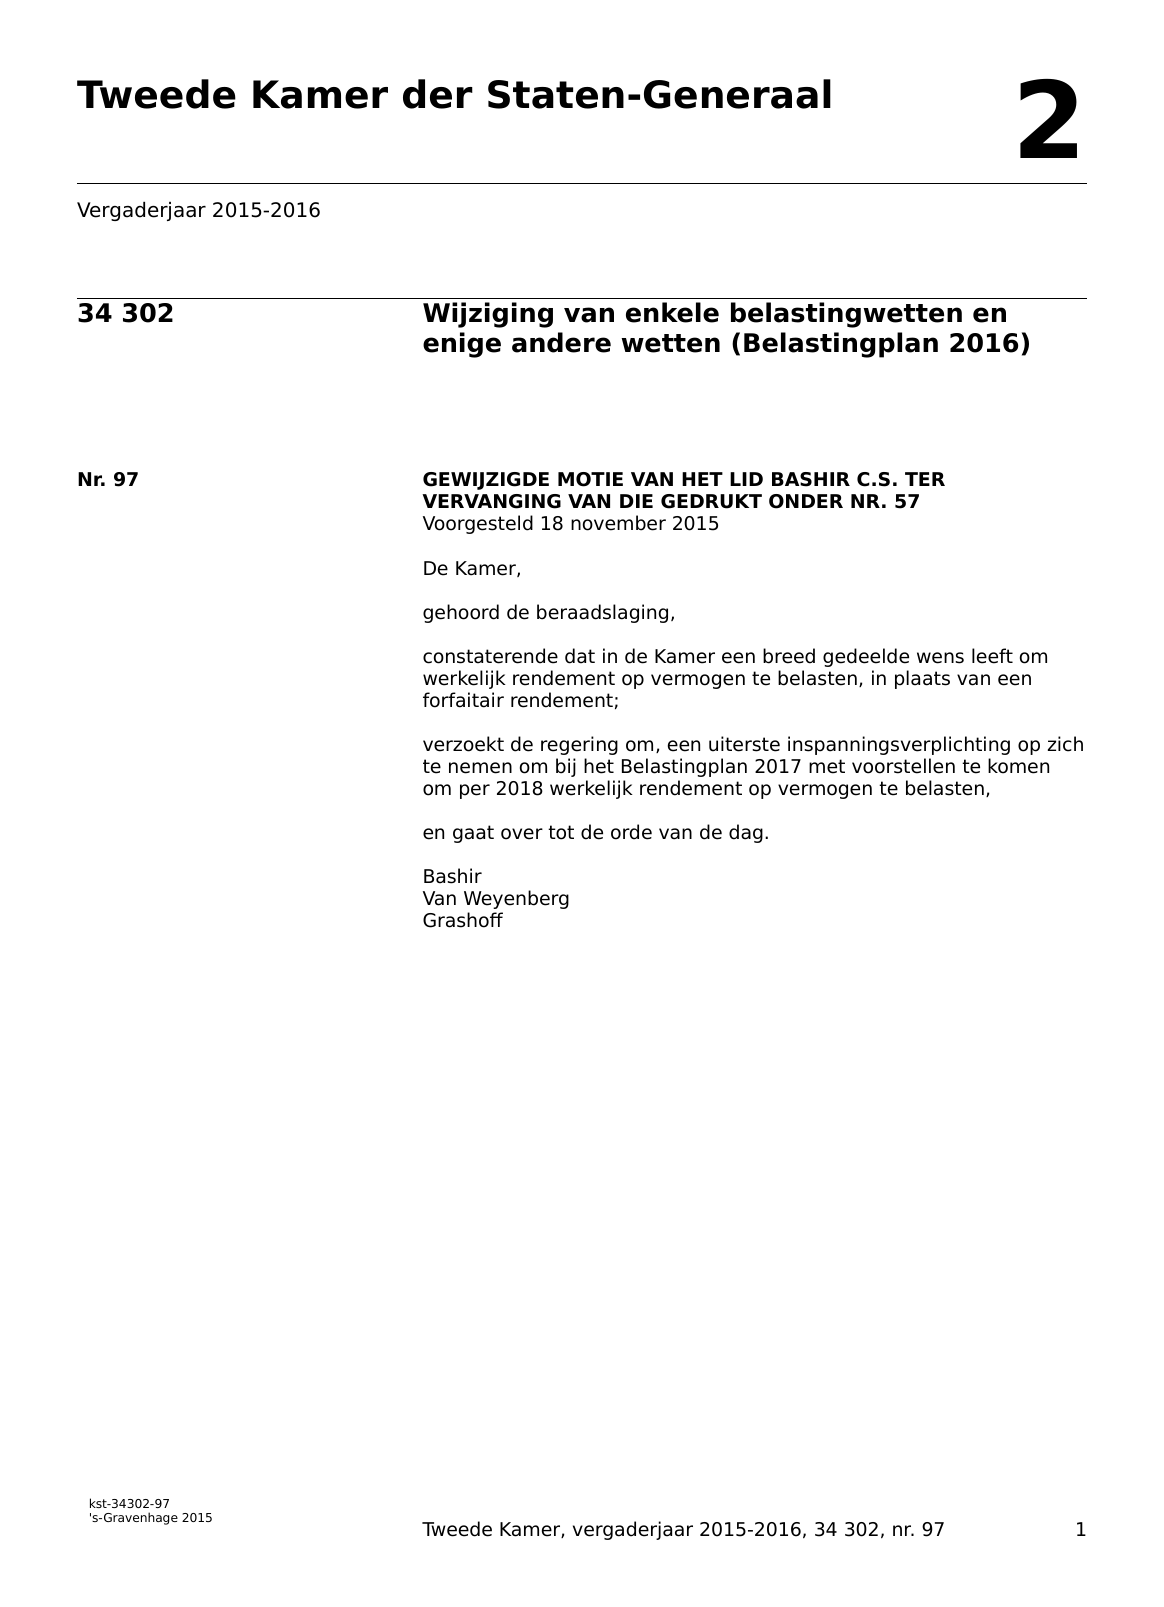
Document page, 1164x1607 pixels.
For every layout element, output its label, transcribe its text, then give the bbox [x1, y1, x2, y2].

text 's-Gravenhage 2015 [88, 1511, 323, 1525]
table_cell Vergaderjaar 2015-2016 [77, 184, 1087, 298]
text verzoekt de regering om, een uiterste inspanningsverplichting op zich te nemen om bij het Belastingplan 2017 met voorstellen te komen om per 2018 werkelijk rendement op vermogen te belasten, [422, 734, 1087, 800]
text Voorgesteld 18 november 2015 [422, 513, 1087, 535]
text en gaat over tot de orde van de dag. [422, 822, 1087, 844]
table_header 2 [886, 59, 1087, 183]
subtitle Nr. 97 GEWIJZIGDE MOTIE VAN HET LID BASHIR C.S. TER VERVANGING VAN DIE GEDRUKT ONDER NR. 57 [77, 469, 1087, 513]
text Grashoff [422, 910, 1087, 932]
text De Kamer, [422, 557, 1087, 579]
text gehoord de beraadslaging, [422, 602, 1087, 624]
text Van Weyenberg [422, 888, 1087, 910]
text kst-34302-97 [88, 1497, 323, 1511]
text constaterende dat in de Kamer een breed gedeelde wens leeft om werkelijk rendement op vermogen te belasten, in plaats van een forfaitair rendement; [422, 646, 1087, 712]
table_header Tweede Kamer der Staten-Generaal [77, 59, 886, 183]
text Bashir [422, 866, 1087, 888]
subtitle 34 302 Wijziging van enkele belastingwetten en enige andere wetten (Belastingplan 2016) [77, 299, 1087, 358]
